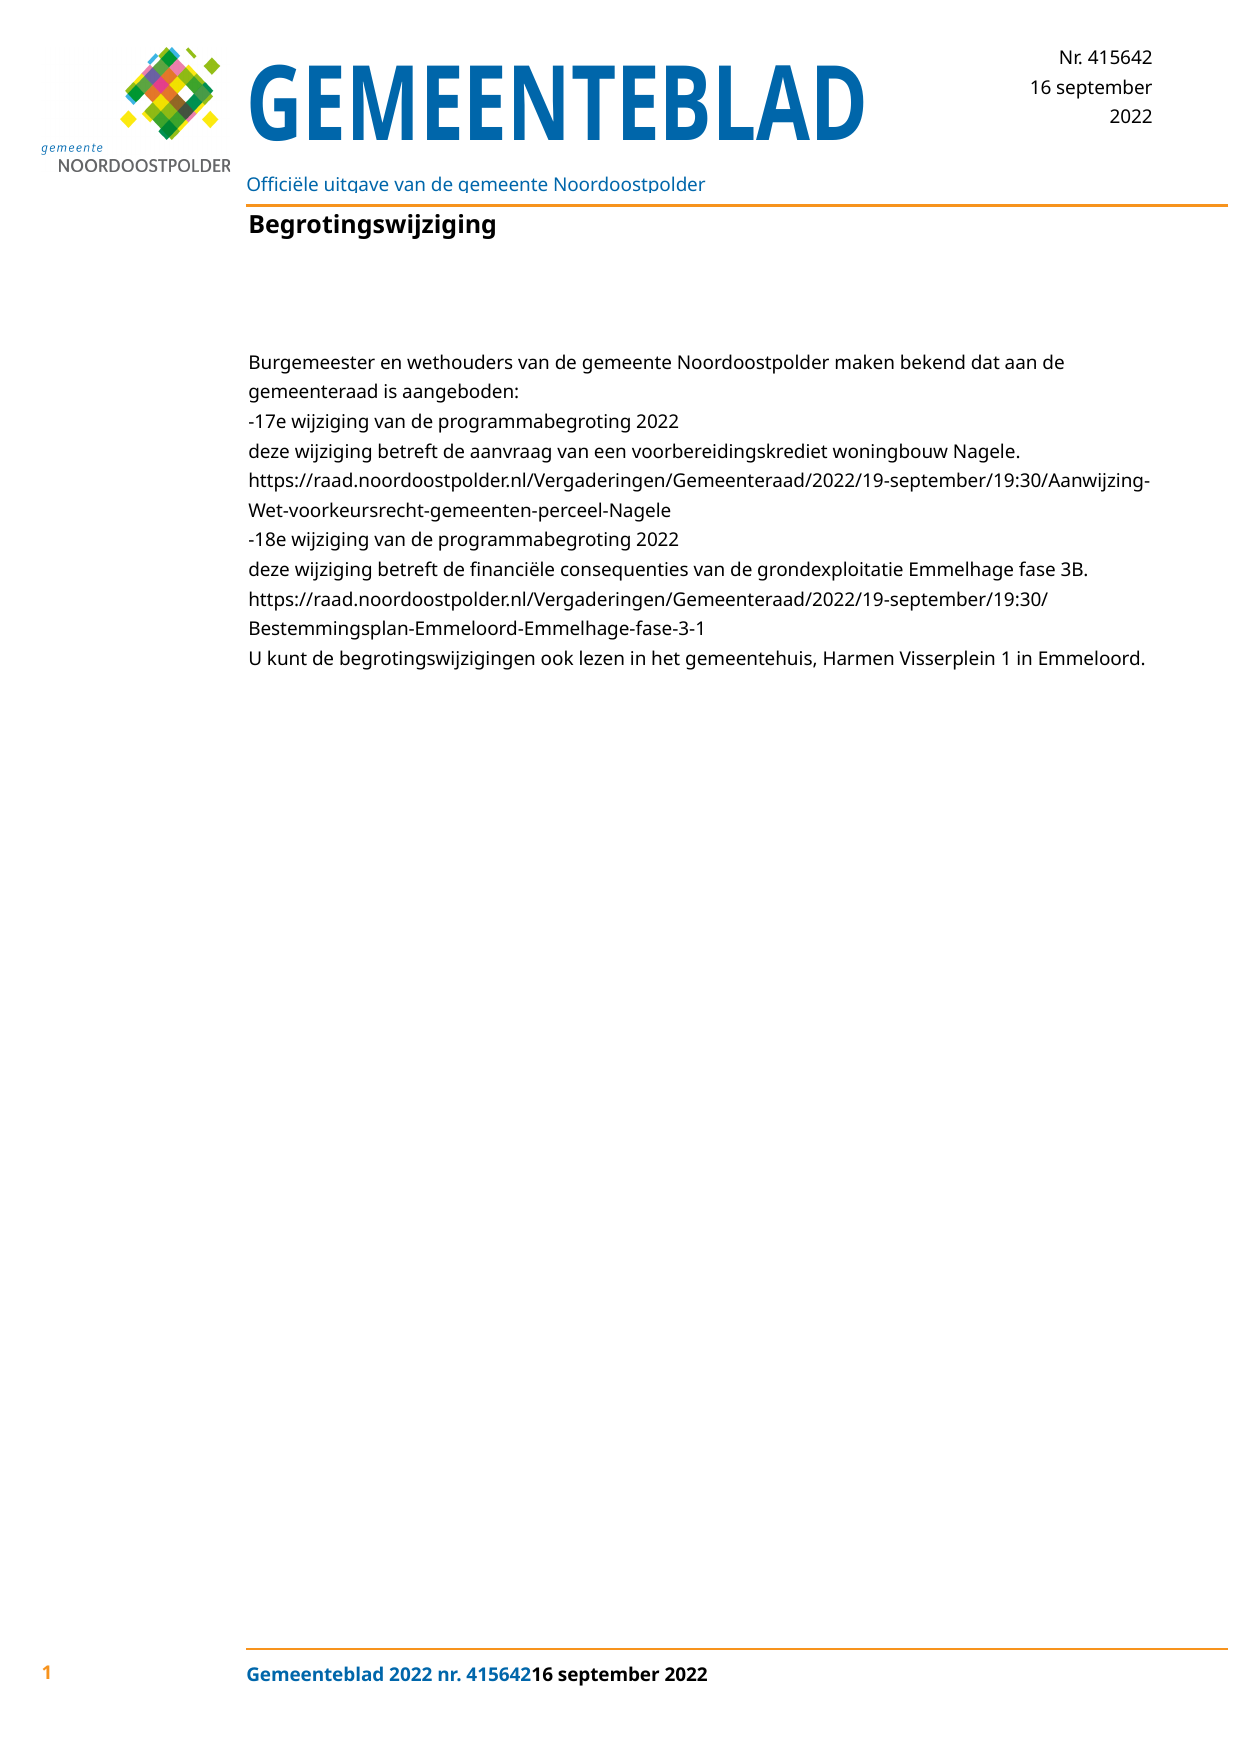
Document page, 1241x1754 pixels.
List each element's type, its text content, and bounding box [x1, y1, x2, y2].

text https://raad.noordoostpolder.nl/Vergaderingen/Gemeenteraad/2022/19-september/19:30/Aanwijzing-Wet-voorkeursrecht-gemeenten-perceel-Nagele [248, 467, 1152, 523]
text -18e wijziging van de programmabegroting 2022 [248, 527, 1152, 552]
picture [41, 47, 231, 172]
text Begrotingswijziging [248, 207, 1152, 241]
text Burgemeester en wethouders van de gemeente Noordoostpolder maken bekend dat aan de gemeenteraad is aangeboden: [248, 349, 1152, 404]
text -17e wijziging van de programmabegroting 2022 [248, 408, 1152, 434]
text deze wijziging betreft de aanvraag van een voorbereidingskrediet woningbouw Nagele. [248, 438, 1152, 464]
text https://raad.noordoostpolder.nl/Vergaderingen/Gemeenteraad/2022/19-september/19:30/Bestemmingsplan-Emmeloord-Emmelhage-fase-3-1 [248, 586, 1152, 641]
text deze wijziging betreft de financiële consequenties van de grondexploitatie Emmelhage fase 3B. [248, 556, 1152, 582]
text U kunt de begrotingswijzigingen ook lezen in het gemeentehuis, Harmen Visserplein 1 in Emmeloord. [248, 645, 1152, 671]
